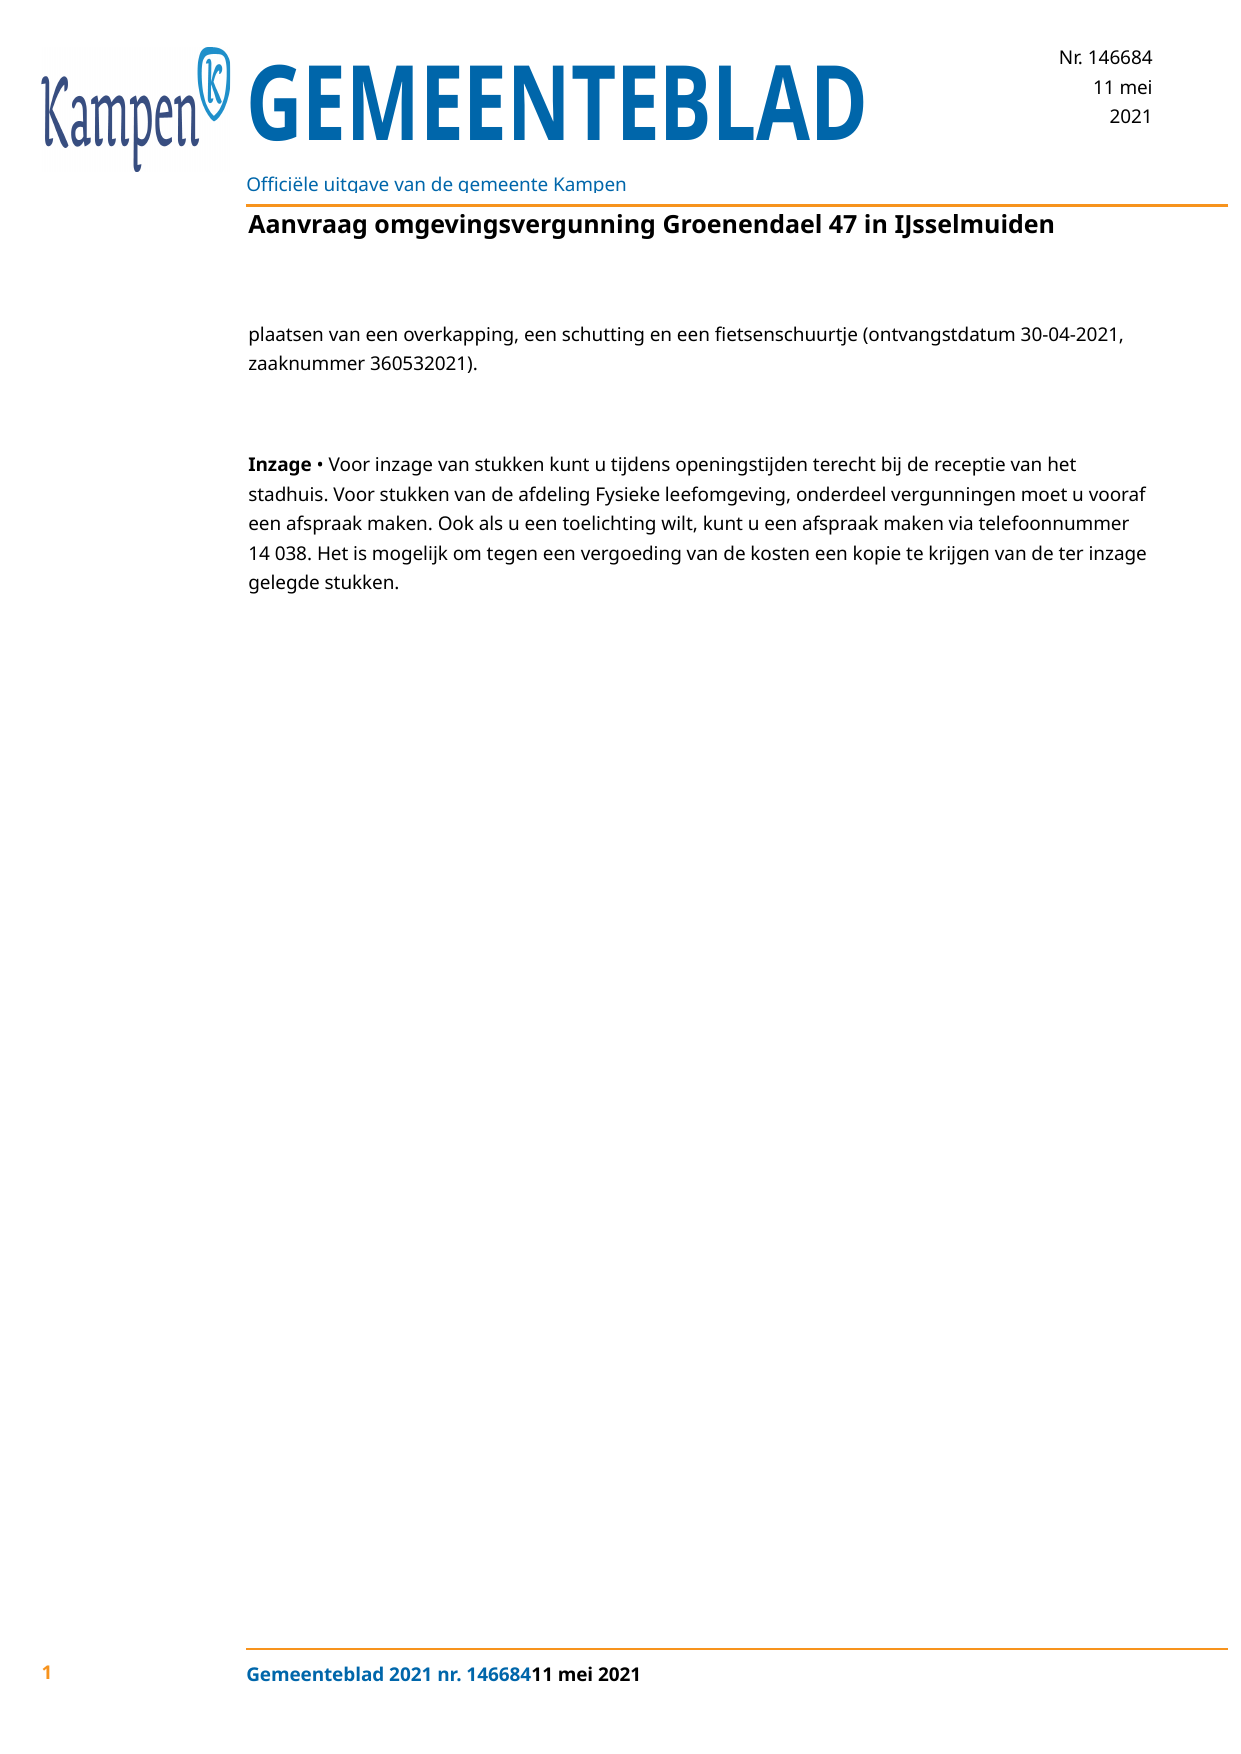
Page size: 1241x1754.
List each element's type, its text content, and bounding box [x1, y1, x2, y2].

picture [41, 47, 231, 172]
text plaatsen van een overkapping, een schutting en een fietsenschuurtje (ontvangstdatum 30-04-2021, zaaknummer 360532021). [248, 321, 1152, 376]
text Aanvraag omgevingsvergunning Groenendael 47 in IJsselmuiden [248, 207, 1152, 241]
text Inzage • Voor inzage van stukken kunt u tijdens openingstijden terecht bij de receptie van het stadhuis. Voor stukken van de afdeling Fysieke leefomgeving, onderdeel vergunningen moet u vooraf een afspraak maken. Ook als u een toelichting wilt, kunt u een afspraak maken via telefoonnummer 14 038. Het is mogelijk om tegen een vergoeding van de kosten een kopie te krijgen van de ter inzage gelegde stukken. [248, 451, 1152, 595]
